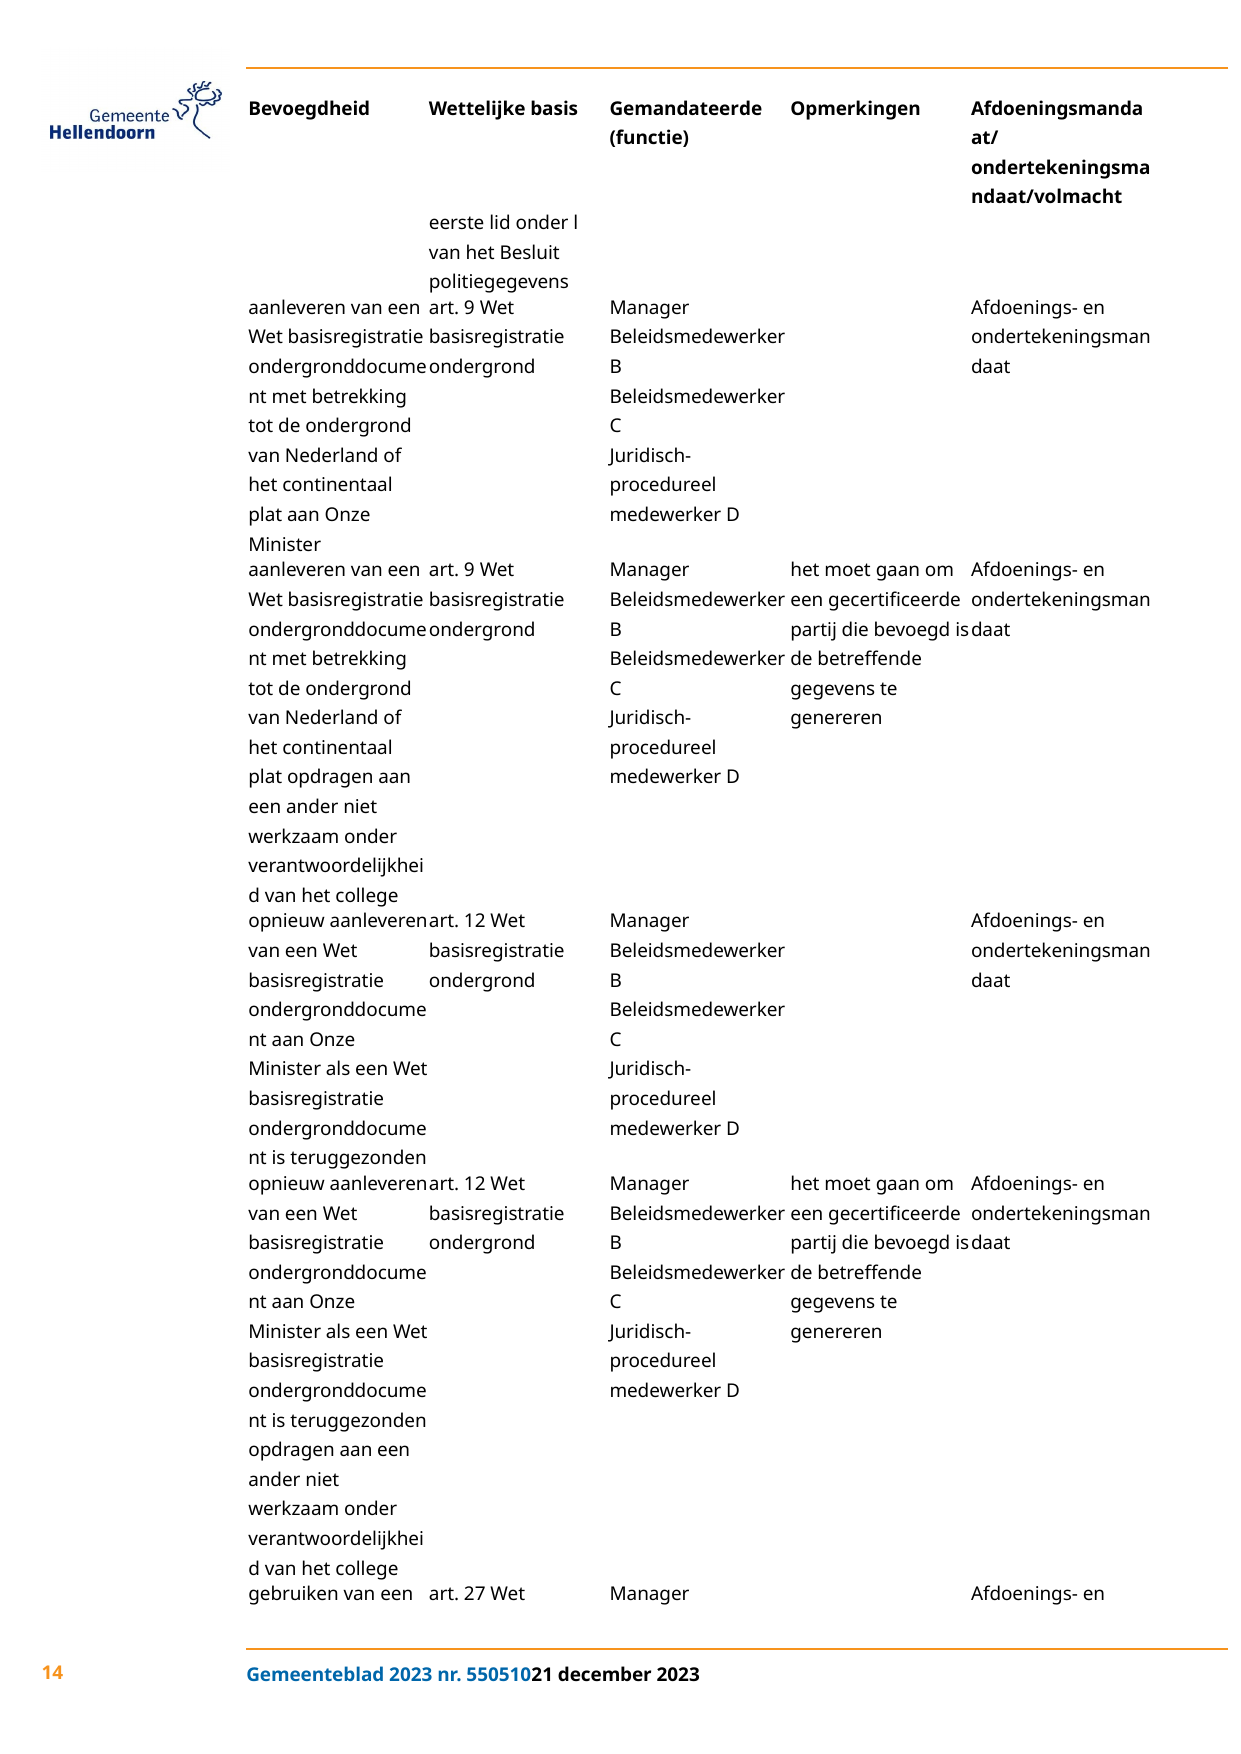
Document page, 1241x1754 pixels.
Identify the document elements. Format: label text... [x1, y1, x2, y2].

table_cell Afdoenings- en ondertekeningsmandaat [971, 908, 1152, 1170]
table_cell aanleveren van een Wet basisregistratie ondergronddocument met betrekking tot de ondergrond van Nederland of het continentaal plat opdragen aan een ander niet werkzaam onder verantwoordelijkheid van het college [248, 557, 429, 908]
table_cell Manager Beleidsmedewerker B Beleidsmedewerker C Juridisch-procedureel medewerker D [609, 1170, 790, 1580]
table_cell eerste lid onder l van het Besluit politiegegevens [429, 209, 609, 294]
table_cell Manager [609, 1580, 790, 1606]
table_cell Manager Beleidsmedewerker B Beleidsmedewerker C Juridisch-procedureel medewerker D [609, 557, 790, 908]
table_cell art. 12 Wet basisregistratie ondergrond [429, 1170, 609, 1580]
table_cell aanleveren van een Wet basisregistratie ondergronddocument met betrekking tot de ondergrond van Nederland of het continentaal plat aan Onze Minister [248, 294, 429, 557]
table_cell art. 9 Wet basisregistratie ondergrond [429, 294, 609, 557]
table_cell Manager Beleidsmedewerker B Beleidsmedewerker C Juridisch-procedureel medewerker D [609, 908, 790, 1170]
table_cell Afdoenings- en [971, 1580, 1152, 1606]
table_header Gemandateer­de (functie) [609, 95, 790, 209]
table_cell art. 27 Wet [429, 1580, 609, 1606]
table_cell art. 12 Wet basisregistratie ondergrond [429, 908, 609, 1170]
table_header Bevoegdheid [248, 95, 429, 209]
table_cell [609, 209, 790, 294]
table_cell opnieuw aanleveren van een Wet basisregistratie ondergronddocument aan Onze Minister als een Wet basisregistratie ondergronddocument is teruggezonden [248, 908, 429, 1170]
table_cell [790, 294, 971, 557]
table_cell Afdoenings- en ondertekeningsmandaat [971, 294, 1152, 557]
table_header Wettelijke basis [429, 95, 609, 209]
table_cell [790, 908, 971, 1170]
table_cell [248, 209, 429, 294]
table_cell [790, 1580, 971, 1606]
picture [41, 47, 231, 172]
table_cell [971, 209, 1152, 294]
table_header Afdoeningsmandaat/ondertekeningsmandaat/volmacht [971, 95, 1152, 209]
table_cell Afdoenings- en ondertekeningsmandaat [971, 557, 1152, 908]
table_cell het moet gaan om een gecertificeerde partij die bevoegd is de betreffende gegevens te genereren [790, 1170, 971, 1580]
table_cell [790, 209, 971, 294]
table_cell Manager Beleidsmedewerker B Beleidsmedewerker C Juridisch-procedureel medewerker D [609, 294, 790, 557]
table_header Opmerkingen [790, 95, 971, 209]
table_cell het moet gaan om een gecertificeerde partij die bevoegd is de betreffende gegevens te genereren [790, 557, 971, 908]
table_cell opnieuw aanleveren van een Wet basisregistratie ondergronddocument aan Onze Minister als een Wet basisregistratie ondergronddocument is teruggezonden opdragen aan een ander niet werkzaam onder verantwoordelijkheid van het college [248, 1170, 429, 1580]
table_cell art. 9 Wet basisregistratie ondergrond [429, 557, 609, 908]
table_cell gebruiken van een [248, 1580, 429, 1606]
table_cell Afdoenings- en ondertekeningsmandaat [971, 1170, 1152, 1580]
